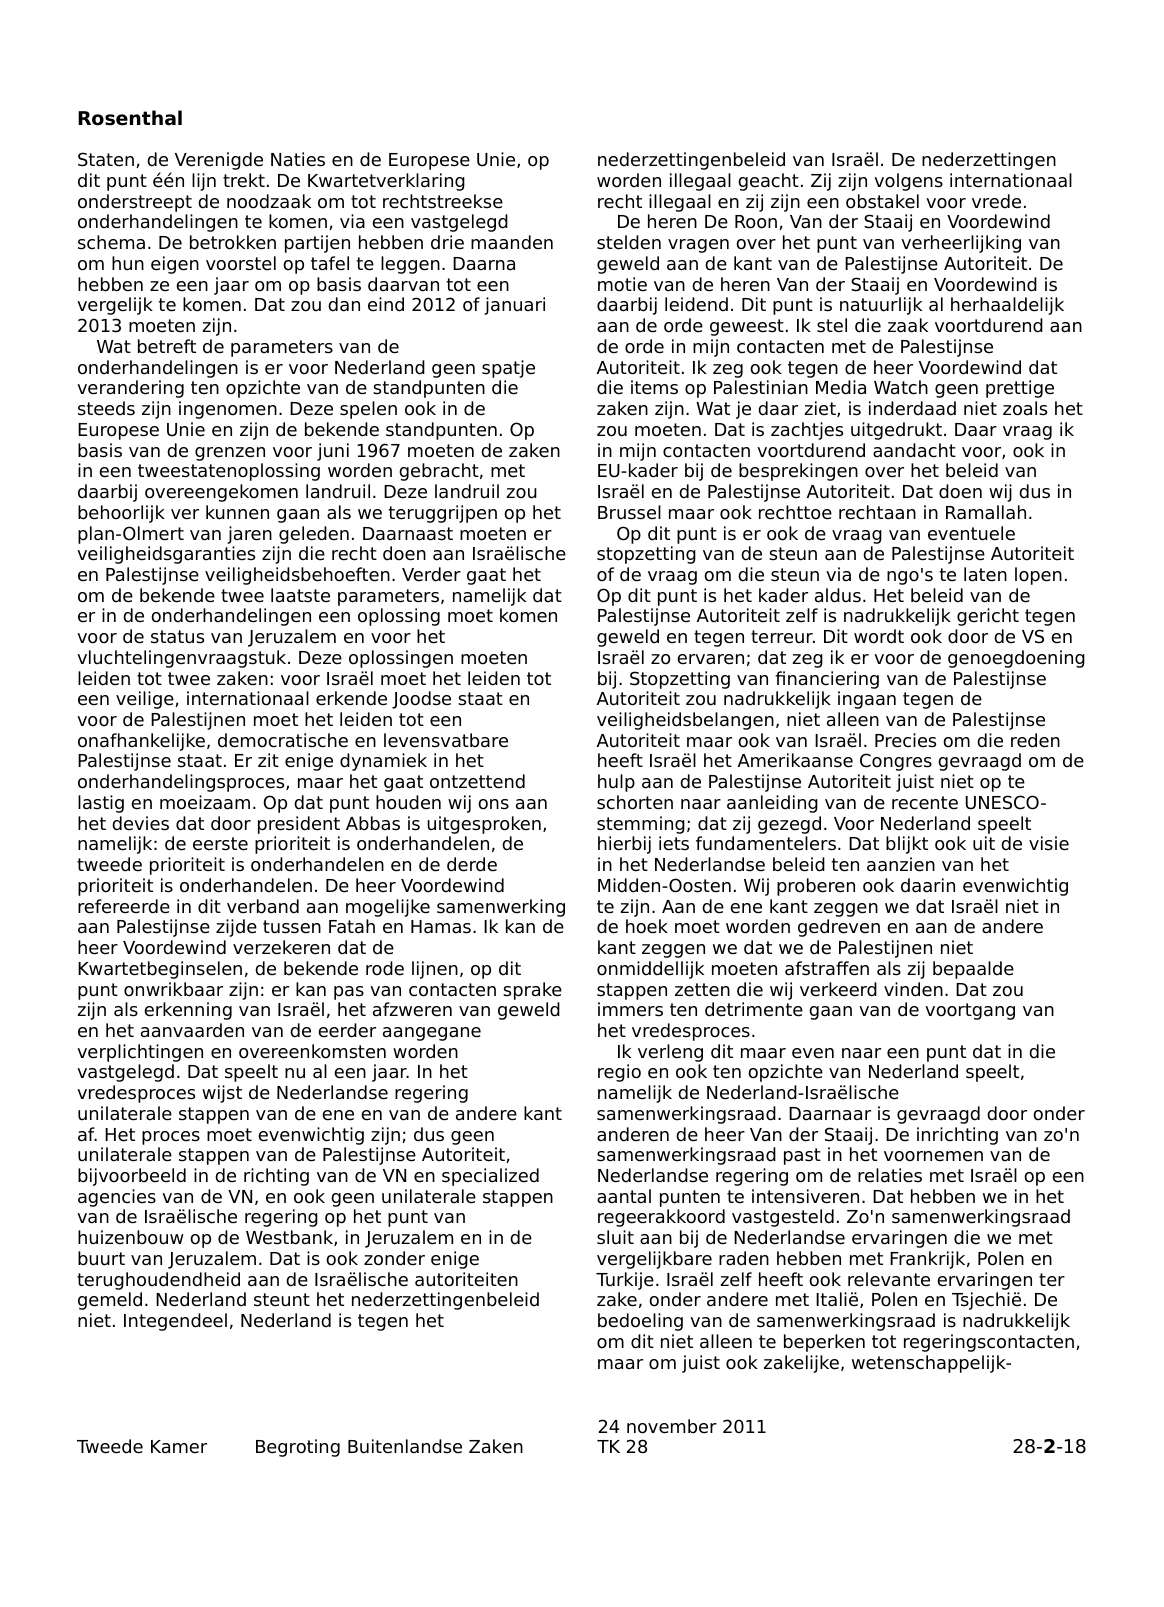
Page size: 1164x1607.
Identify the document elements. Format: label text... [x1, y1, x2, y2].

text Op dit punt is er ook de vraag van eventuele stopzetting van de steun aan de Palestijnse Autoriteit of de vraag om die steun via de ngo's te laten lopen. Op dit punt is het kader aldus. Het beleid van de Palestijnse Autoriteit zelf is nadrukkelijk gericht tegen geweld en tegen terreur. Dit wordt ook door de VS en Israël zo ervaren; dat zeg ik er voor de genoegdoening bij. Stopzetting van financiering van de Palestijnse Autoriteit zou nadrukkelijk ingaan tegen de veiligheidsbelangen, niet alleen van de Palestijnse Autoriteit maar ook van Israël. Precies om die reden heeft Israël het Amerikaanse Congres gevraagd om de hulp aan de Palestijnse Autoriteit juist niet op te schorten naar aanleiding van de recente UNESCO-stemming; dat zij gezegd. Voor Nederland speelt hierbij iets fundamentelers. Dat blijkt ook uit de visie in het Nederlandse beleid ten aanzien van het Midden-Oosten. Wij proberen ook daarin evenwichtig te zijn. Aan de ene kant zeggen we dat Israël niet in de hoek moet worden gedreven en aan de andere kant zeggen we dat we de Palestijnen niet onmiddellijk moeten afstraffen als zij bepaalde stappen zetten die wij verkeerd vinden. Dat zou immers ten detrimente gaan van de voortgang van het vredesproces. [596, 523, 1087, 1042]
text Ik verleng dit maar even naar een punt dat in die regio en ook ten opzichte van Nederland speelt, namelijk de Nederland-Israëlische samenwerkingsraad. Daarnaar is gevraagd door onder anderen de heer Van der Staaij. De inrichting van zo'n samenwerkingsraad past in het voornemen van de Nederlandse regering om de relaties met Israël op een aantal punten te intensiveren. Dat hebben we in het regeerakkoord vastgesteld. Zo'n samenwerkingsraad sluit aan bij de Nederlandse ervaringen die we met vergelijkbare raden hebben met Frankrijk, Polen en Turkije. Israël zelf heeft ook relevante ervaringen ter zake, onder andere met Italië, Polen en Tsjechië. De bedoeling van de samenwerkingsraad is nadrukkelijk om dit niet alleen te beperken tot regeringscontacten, maar om juist ook zakelijke, wetenschappelijk- [596, 1042, 1087, 1373]
text Staten, de Verenigde Naties en de Europese Unie, op dit punt één lijn trekt. De Kwartetverklaring onderstreept de noodzaak om tot rechtstreekse onderhandelingen te komen, via een vastgelegd schema. De betrokken partijen hebben drie maanden om hun eigen voorstel op tafel te leggen. Daarna hebben ze een jaar om op basis daarvan tot een vergelijk te komen. Dat zou dan eind 2012 of januari 2013 moeten zijn. [77, 150, 567, 337]
text De heren De Roon, Van der Staaij en Voordewind stelden vragen over het punt van verheerlijking van geweld aan de kant van de Palestijnse Autoriteit. De motie van de heren Van der Staaij en Voordewind is daarbij leidend. Dit punt is natuurlijk al herhaaldelijk aan de orde geweest. Ik stel die zaak voortdurend aan de orde in mijn contacten met de Palestijnse Autoriteit. Ik zeg ook tegen de heer Voordewind dat die items op Palestinian Media Watch geen prettige zaken zijn. Wat je daar ziet, is inderdaad niet zoals het zou moeten. Dat is zachtjes uitgedrukt. Daar vraag ik in mijn contacten voortdurend aandacht voor, ook in EU-kader bij de besprekingen over het beleid van Israël en de Palestijnse Autoriteit. Dat doen wij dus in Brussel maar ook rechttoe rechtaan in Ramallah. [596, 212, 1087, 523]
text Wat betreft de parameters van de onderhandelingen is er voor Nederland geen spatje verandering ten opzichte van de standpunten die steeds zijn ingenomen. Deze spelen ook in de Europese Unie en zijn de bekende standpunten. Op basis van de grenzen voor juni 1967 moeten de zaken in een tweestatenoplossing worden gebracht, met daarbij overeengekomen landruil. Deze landruil zou behoorlijk ver kunnen gaan als we teruggrijpen op het plan-Olmert van jaren geleden. Daarnaast moeten er veiligheidsgaranties zijn die recht doen aan Israëlische en Palestijnse veiligheidsbehoeften. Verder gaat het om de bekende twee laatste parameters, namelijk dat er in de onderhandelingen een oplossing moet komen voor de status van Jeruzalem en voor het vluchtelingenvraagstuk. Deze oplossingen moeten leiden tot twee zaken: voor Israël moet het leiden tot een veilige, internationaal erkende Joodse staat en voor de Palestijnen moet het leiden tot een onafhankelijke, democratische en levensvatbare Palestijnse staat. Er zit enige dynamiek in het onderhandelingsproces, maar het gaat ontzettend lastig en moeizaam. Op dat punt houden wij ons aan het devies dat door president Abbas is uitgesproken, namelijk: de eerste prioriteit is onderhandelen, de tweede prioriteit is onderhandelen en de derde prioriteit is onderhandelen. De heer Voordewind refereerde in dit verband aan mogelijke samenwerking aan Palestijnse zijde tussen Fatah en Hamas. Ik kan de heer Voordewind verzekeren dat de Kwartetbeginselen, de bekende rode lijnen, op dit punt onwrikbaar zijn: er kan pas van contacten sprake zijn als erkenning van Israël, het afzweren van geweld en het aanvaarden van de eerder aangegane verplichtingen en overeenkomsten worden vastgelegd. Dat speelt nu al een jaar. In het vredesproces wijst de Nederlandse regering unilaterale stappen van de ene en van de andere kant af. Het proces moet evenwichtig zijn; dus geen unilaterale stappen van de Palestijnse Autoriteit, bijvoorbeeld in de richting van de VN en specialized agencies van de VN, en ook geen unilaterale stappen van de Israëlische regering op het punt van huizenbouw op de Westbank, in Jeruzalem en in de buurt van Jeruzalem. Dat is ook zonder enige terughoudendheid aan de Israëlische autoriteiten gemeld. Nederland steunt het nederzettingenbeleid niet. Integendeel, Nederland is tegen het [77, 337, 567, 1332]
text nederzettingenbeleid van Israël. De nederzettingen worden illegaal geacht. Zij zijn volgens internationaal recht illegaal en zij zijn een obstakel voor vrede. [596, 150, 1087, 212]
